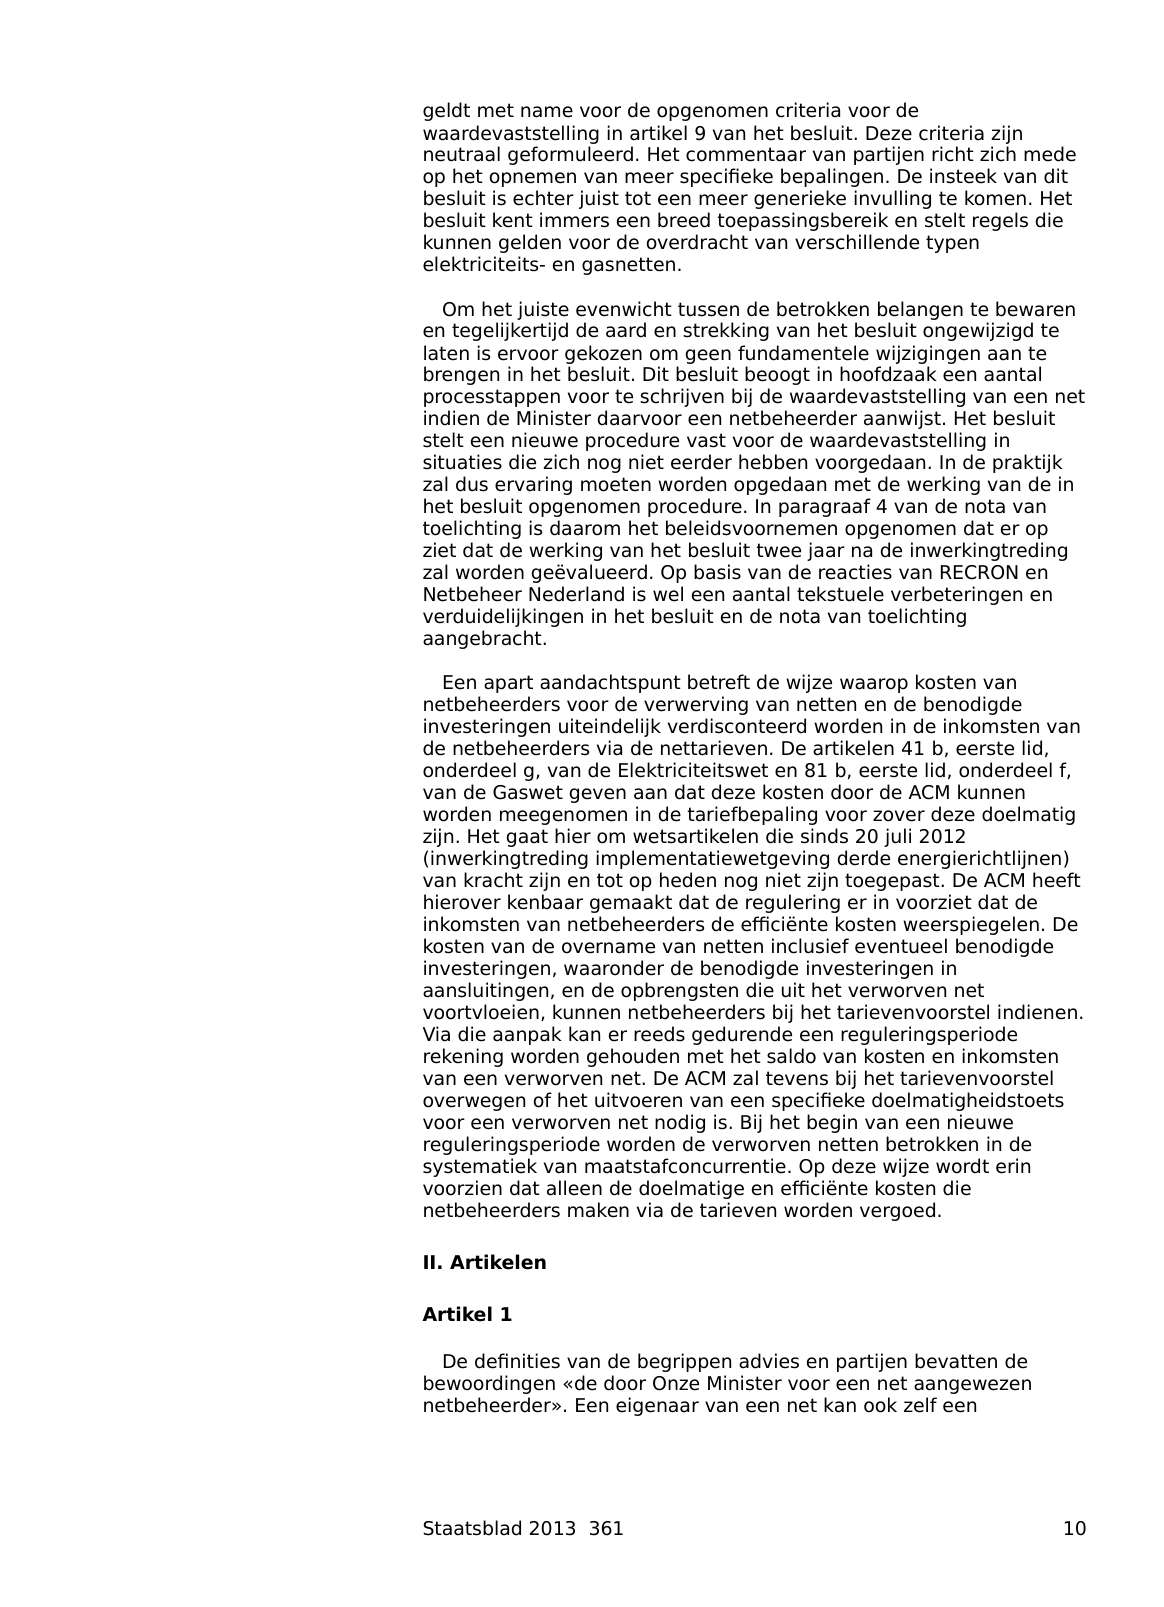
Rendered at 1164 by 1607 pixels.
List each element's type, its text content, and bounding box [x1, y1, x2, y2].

subtitle Artikel 1 [422, 1304, 1087, 1326]
text geldt met name voor de opgenomen criteria voor de waardevaststelling in artikel 9 van het besluit. Deze criteria zijn neutraal geformuleerd. Het commentaar van partijen richt zich mede op het opnemen van meer specifieke bepalingen. De insteek van dit besluit is echter juist tot een meer generieke invulling te komen. Het besluit kent immers een breed toepassingsbereik en stelt regels die kunnen gelden voor de overdracht van verschillende typen elektriciteits- en gasnetten. [422, 100, 1087, 276]
text Een apart aandachtspunt betreft de wijze waarop kosten van netbeheerders voor de verwerving van netten en de benodigde investeringen uiteindelijk verdisconteerd worden in de inkomsten van de netbeheerders via de nettarieven. De artikelen 41 b, eerste lid, onderdeel g, van de Elektriciteitswet en 81 b, eerste lid, onderdeel f, van de Gaswet geven aan dat deze kosten door de ACM kunnen worden meegenomen in de tariefbepaling voor zover deze doelmatig zijn. Het gaat hier om wetsartikelen die sinds 20 juli 2012 (inwerkingtreding implementatiewetgeving derde energierichtlijnen) van kracht zijn en tot op heden nog niet zijn toegepast. De ACM heeft hierover kenbaar gemaakt dat de regulering er in voorziet dat de inkomsten van netbeheerders de efficiënte kosten weerspiegelen. De kosten van de overname van netten inclusief eventueel benodigde investeringen, waaronder de benodigde investeringen in aansluitingen, en de opbrengsten die uit het verworven net voortvloeien, kunnen netbeheerders bij het tarievenvoorstel indienen. Via die aanpak kan er reeds gedurende een reguleringsperiode rekening worden gehouden met het saldo van kosten en inkomsten van een verworven net. De ACM zal tevens bij het tarievenvoorstel overwegen of het uitvoeren van een specifieke doelmatigheidstoets voor een verworven net nodig is. Bij het begin van een nieuwe reguleringsperiode worden de verworven netten betrokken in de systematiek van maatstafconcurrentie. Op deze wijze wordt erin voorzien dat alleen de doelmatige en efficiënte kosten die netbeheerders maken via de tarieven worden vergoed. [422, 672, 1087, 1222]
text Om het juiste evenwicht tussen de betrokken belangen te bewaren en tegelijkertijd de aard en strekking van het besluit ongewijzigd te laten is ervoor gekozen om geen fundamentele wijzigingen aan te brengen in het besluit. Dit besluit beoogt in hoofdzaak een aantal processtappen voor te schrijven bij de waardevaststelling van een net indien de Minister daarvoor een netbeheerder aanwijst. Het besluit stelt een nieuwe procedure vast voor de waardevaststelling in situaties die zich nog niet eerder hebben voorgedaan. In de praktijk zal dus ervaring moeten worden opgedaan met de werking van de in het besluit opgenomen procedure. In paragraaf 4 van de nota van toelichting is daarom het beleidsvoornemen opgenomen dat er op ziet dat de werking van het besluit twee jaar na de inwerkingtreding zal worden geëvalueerd. Op basis van de reacties van RECRON en Netbeheer Nederland is wel een aantal tekstuele verbeteringen en verduidelijkingen in het besluit en de nota van toelichting aangebracht. [422, 298, 1087, 650]
text De definities van de begrippen advies en partijen bevatten de bewoordingen «de door Onze Minister voor een net aangewezen netbeheerder». Een eigenaar van een net kan ook zelf een [422, 1351, 1087, 1417]
subtitle II. Artikelen [422, 1252, 1087, 1274]
